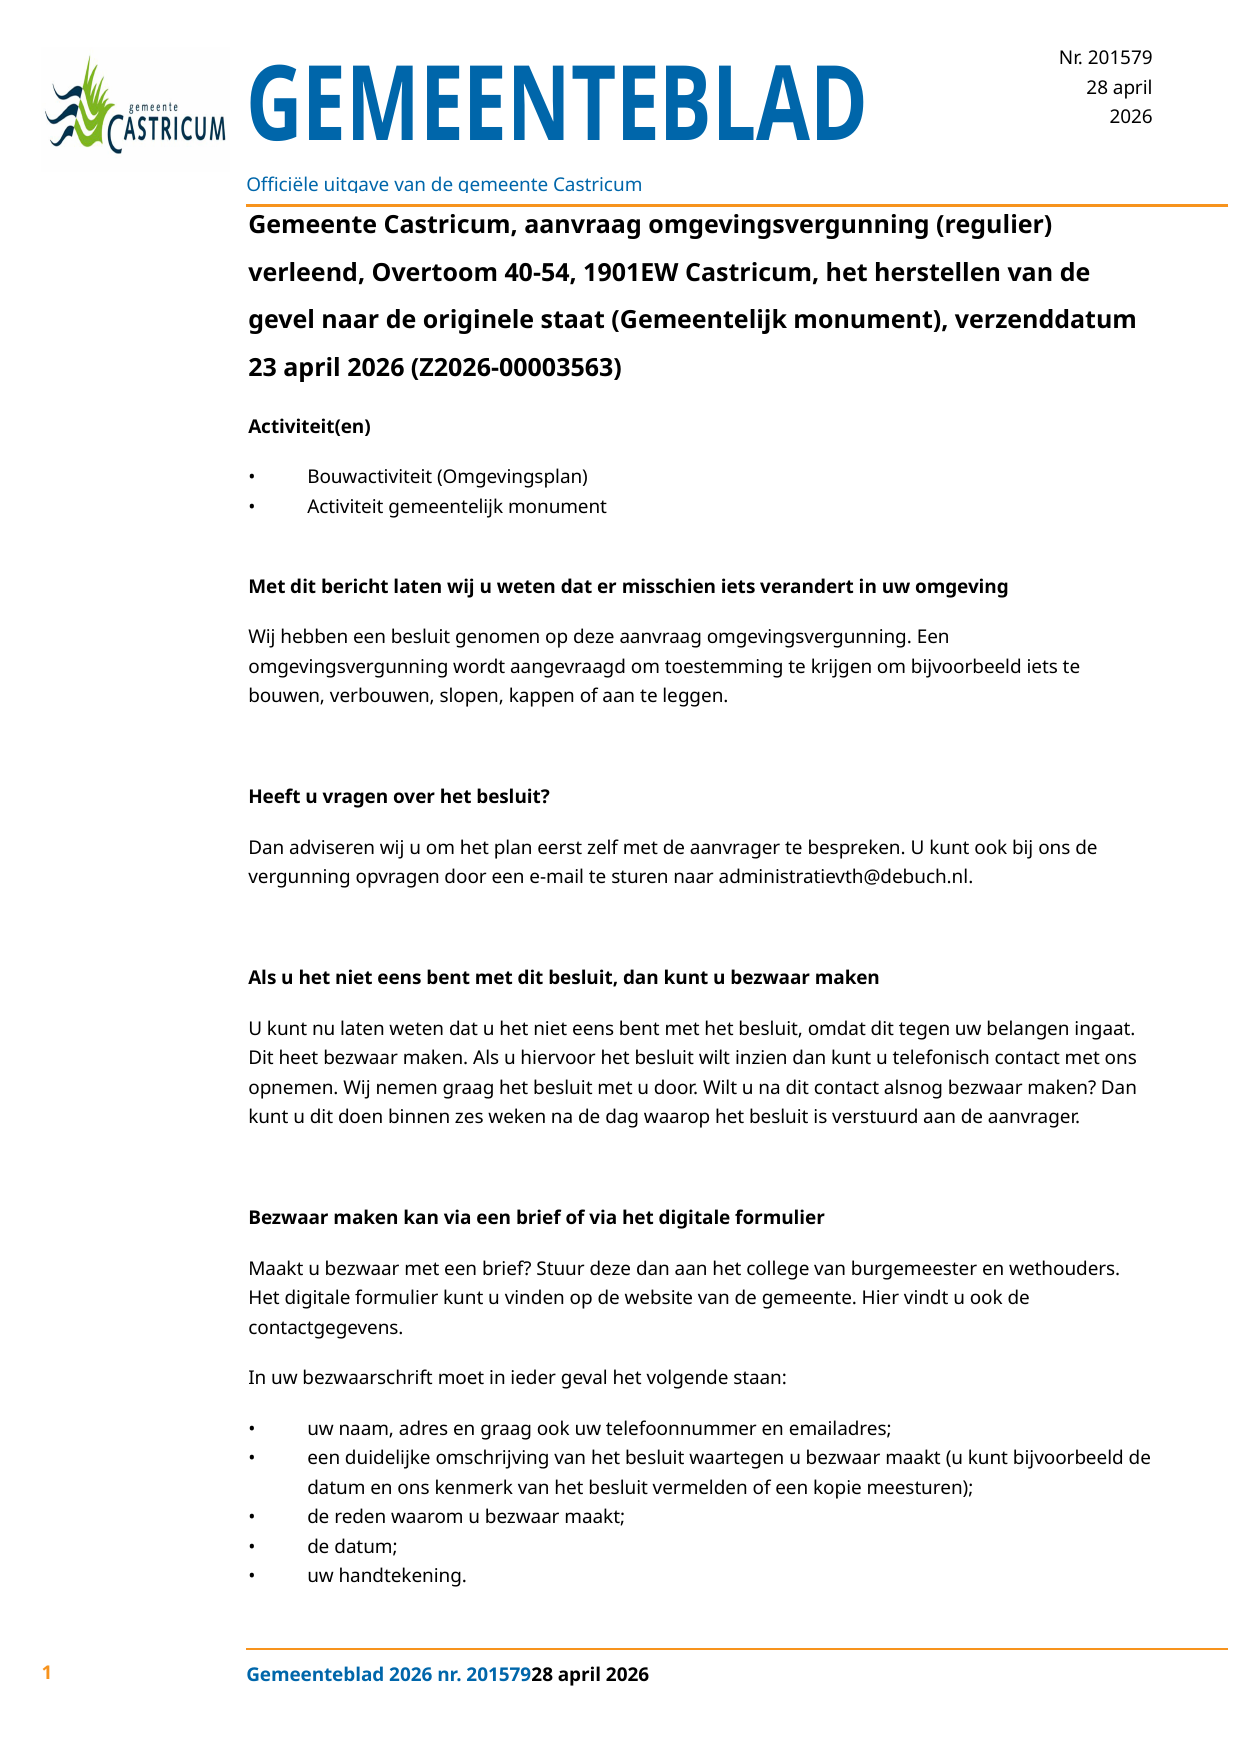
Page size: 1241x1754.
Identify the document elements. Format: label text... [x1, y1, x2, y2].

list een duidelijke omschrijving van het besluit waartegen u bezwaar maakt (u kunt bijvoorbeeld de datum en ons kenmerk van het besluit vermelden of een kopie meesturen); [248, 1444, 1152, 1500]
text Als u het niet eens bent met dit besluit, dan kunt u bezwaar maken [248, 964, 1152, 990]
text Maakt u bezwaar met een brief? Stuur deze dan aan het college van burgemeester en wethouders. Het digitale formulier kunt u vinden op de website van de gemeente. Hier vindt u ook de contactgegevens. [248, 1255, 1152, 1340]
text Wij hebben een besluit genomen op deze aanvraag omgevingsvergunning. Een omgevingsvergunning wordt aangevraagd om toestemming te krijgen om bijvoorbeeld iets te bouwen, verbouwen, slopen, kappen of aan te leggen. [248, 623, 1152, 708]
text Bezwaar maken kan via een brief of via het digitale formulier [248, 1204, 1152, 1230]
text Dan adviseren wij u om het plan eerst zelf met de aanvrager te bespreken. U kunt ook bij ons de vergunning opvragen door een e-mail te sturen naar administratievth@debuch.nl. [248, 834, 1152, 889]
picture [41, 47, 231, 172]
text Gemeente Castricum, aanvraag omgevingsvergunning (regulier) verleend, Overtoom 40-54, 1901EW Castricum, het herstellen van de gevel naar de originele staat (Gemeentelijk monument), verzenddatum 23 april 2026 (Z2026-00003563) [248, 207, 1152, 384]
text Activiteit(en) [248, 413, 1152, 439]
text Heeft u vragen over het besluit? [248, 783, 1152, 809]
list uw handtekening. [248, 1563, 1152, 1588]
list de reden waarom u bezwaar maakt; [248, 1503, 1152, 1529]
text In uw bezwaarschrift moet in ieder geval het volgende staan: [248, 1364, 1152, 1390]
list Activiteit gemeentelijk monument [248, 493, 1152, 519]
text Met dit bericht laten wij u weten dat er misschien iets verandert in uw omgeving [248, 573, 1152, 599]
list Bouwactiviteit (Omgevingsplan) [248, 463, 1152, 489]
list de datum; [248, 1533, 1152, 1559]
list uw naam, adres en graag ook uw telefoonnummer en emailadres; [248, 1415, 1152, 1441]
text U kunt nu laten weten dat u het niet eens bent met het besluit, omdat dit tegen uw belangen ingaat. Dit heet bezwaar maken. Als u hiervoor het besluit wilt inzien dan kunt u telefonisch contact met ons opnemen. Wij nemen graag het besluit met u door. Wilt u na dit contact alsnog bezwaar maken? Dan kunt u dit doen binnen zes weken na de dag waarop het besluit is verstuurd aan de aanvrager. [248, 1015, 1152, 1129]
